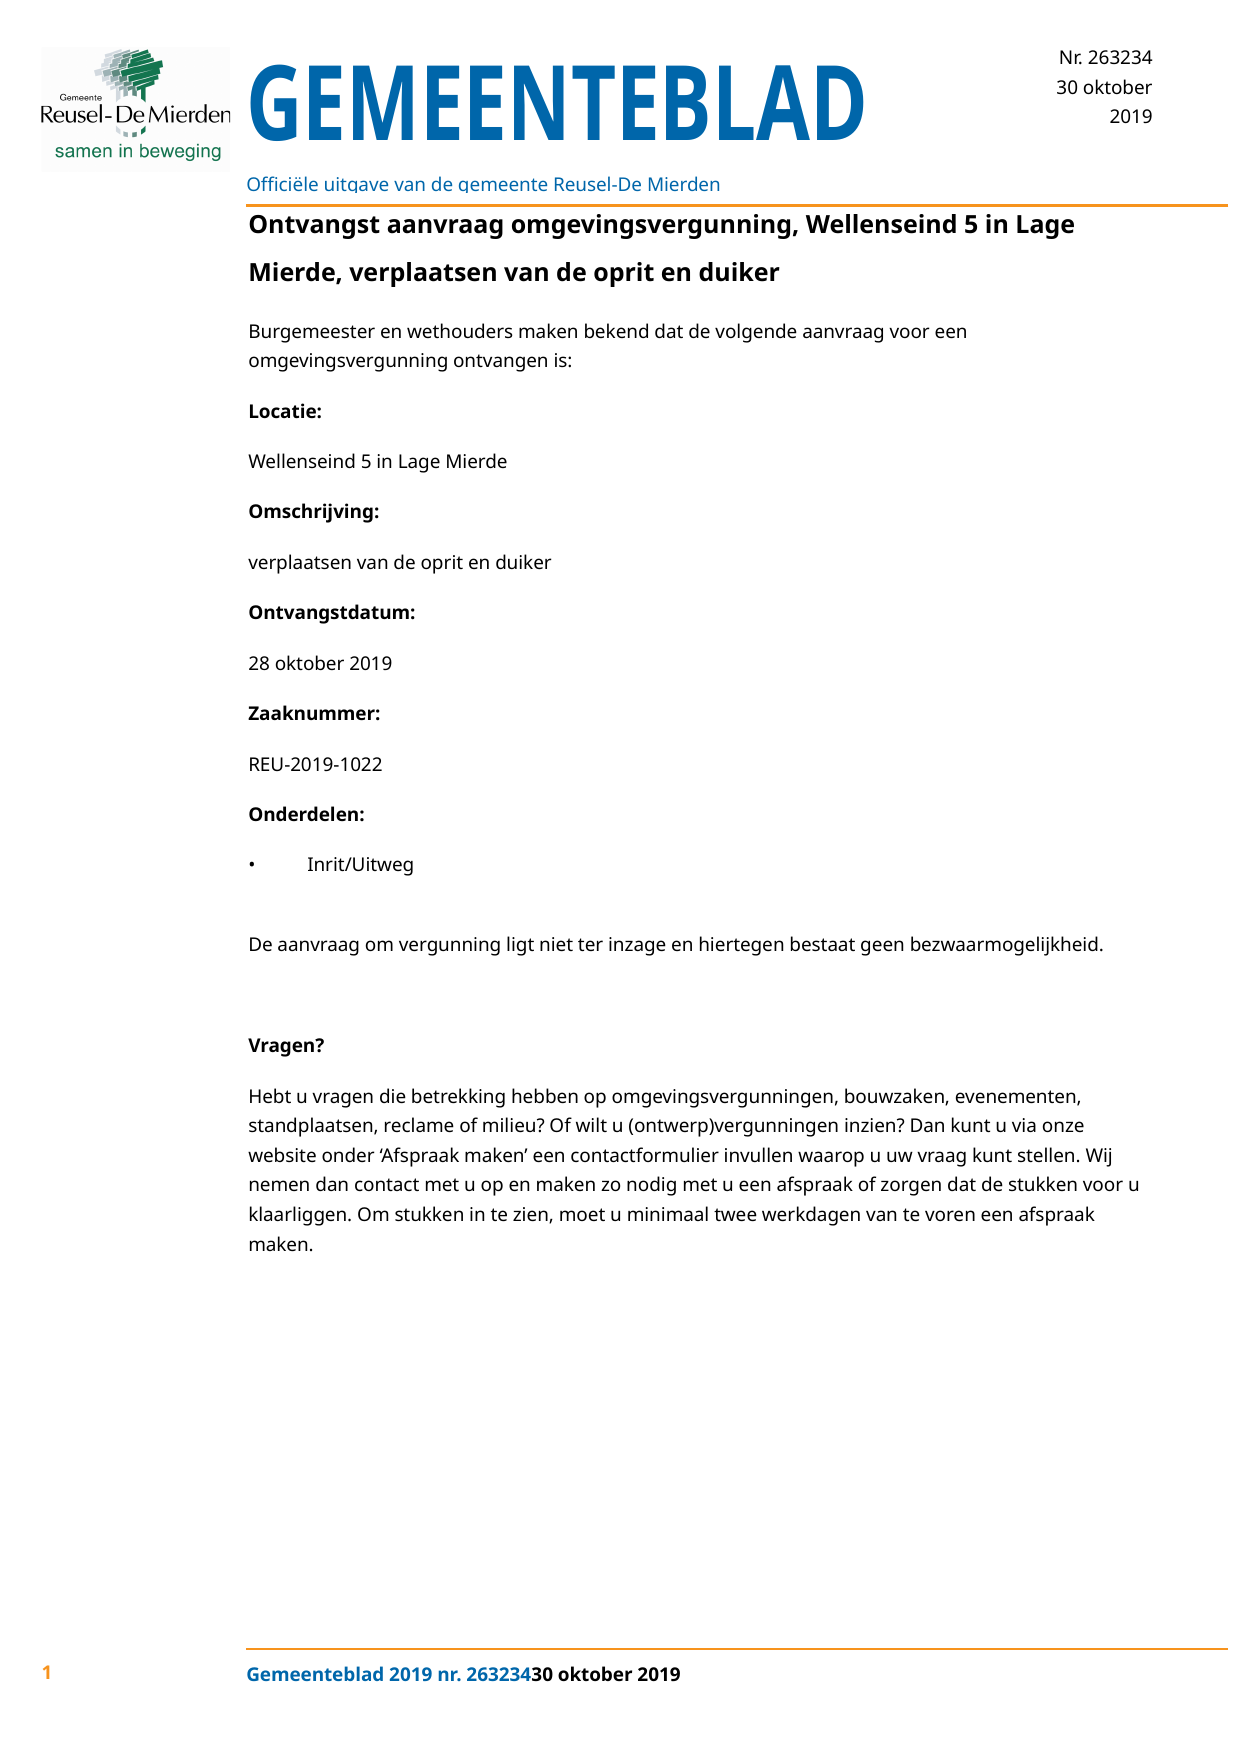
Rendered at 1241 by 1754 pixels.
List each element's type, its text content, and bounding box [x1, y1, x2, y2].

text Burgemeester en wethouders maken bekend dat de volgende aanvraag voor een omgevingsvergunning ontvangen is: [248, 318, 1152, 373]
text Omschrijving: [248, 499, 1152, 524]
text Wellenseind 5 in Lage Mierde [248, 448, 1152, 474]
text Onderdelen: [248, 801, 1152, 827]
text 28 oktober 2019 [248, 650, 1152, 676]
picture [41, 47, 231, 172]
text verplaatsen van de oprit en duiker [248, 549, 1152, 575]
text Ontvangst aanvraag omgevingsvergunning, Wellenseind 5 in Lage Mierde, verplaatsen van de oprit en duiker [248, 207, 1152, 288]
text REU-2019-1022 [248, 751, 1152, 777]
text Ontvangstdatum: [248, 599, 1152, 625]
text Hebt u vragen die betrekking hebben op omgevingsvergunningen, bouwzaken, evenementen, standplaatsen, reclame of milieu? Of wilt u (ontwerp)vergunningen inzien? Dan kunt u via onze website onder ‘Afspraak maken’ een contactformulier invullen waarop u uw vraag kunt stellen. Wij nemen dan contact met u op en maken zo nodig met u een afspraak of zorgen dat de stukken voor u klaarliggen. Om stukken in te zien, moet u minimaal twee werkdagen van te voren een afspraak maken. [248, 1083, 1152, 1257]
text Vragen? [248, 1032, 1152, 1058]
list Inrit/Uitweg [248, 852, 1152, 877]
text Locatie: [248, 398, 1152, 424]
text De aanvraag om vergunning ligt niet ter inzage en hiertegen bestaat geen bezwaarmogelijkheid. [248, 932, 1152, 957]
text Zaaknummer: [248, 700, 1152, 726]
